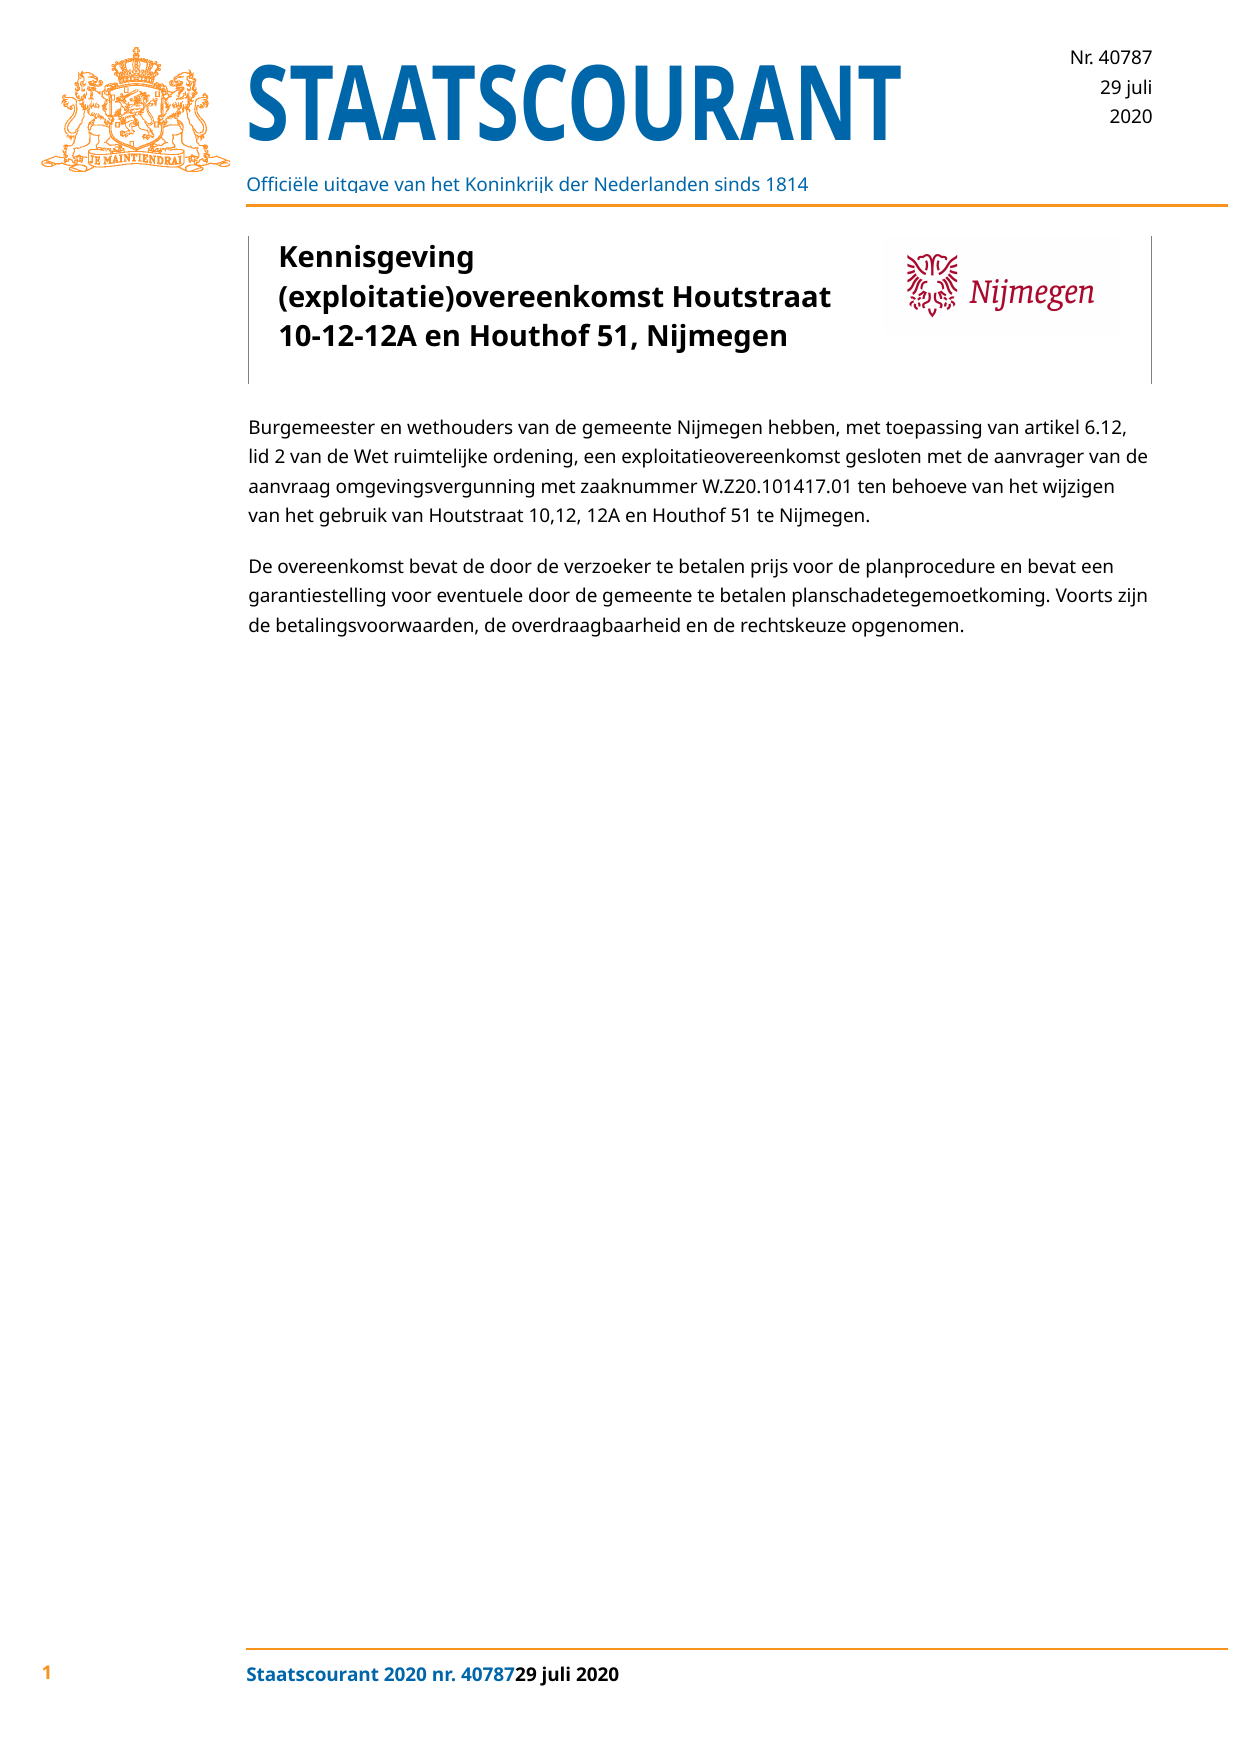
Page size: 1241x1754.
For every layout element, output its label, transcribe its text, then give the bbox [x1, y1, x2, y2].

table_header [850, 236, 1151, 384]
table_header Kennisgeving (exploitatie)overeenkomst Houtstraat 10-12-12A en Houthof 51, Nijmegen [249, 236, 850, 384]
picture [41, 47, 231, 172]
picture [882, 236, 1119, 334]
text De overeenkomst bevat de door de verzoeker te betalen prijs voor de planprocedure en bevat een garantiestelling voor eventuele door de gemeente te betalen planschadetegemoetkoming. Voorts zijn de betalingsvoorwaarden, de overdraagbaarheid en de rechtskeuze opgenomen. [248, 553, 1152, 638]
text Burgemeester en wethouders van de gemeente Nijmegen hebben, met toepassing van artikel 6.12, lid 2 van de Wet ruimtelijke ordening, een exploitatieovereenkomst gesloten met de aanvrager van de aanvraag omgevingsvergunning met zaaknummer W.Z20.101417.01 ten behoeve van het wijzigen van het gebruik van Houtstraat 10,12, 12A en Houthof 51 te Nijmegen. [248, 414, 1152, 528]
